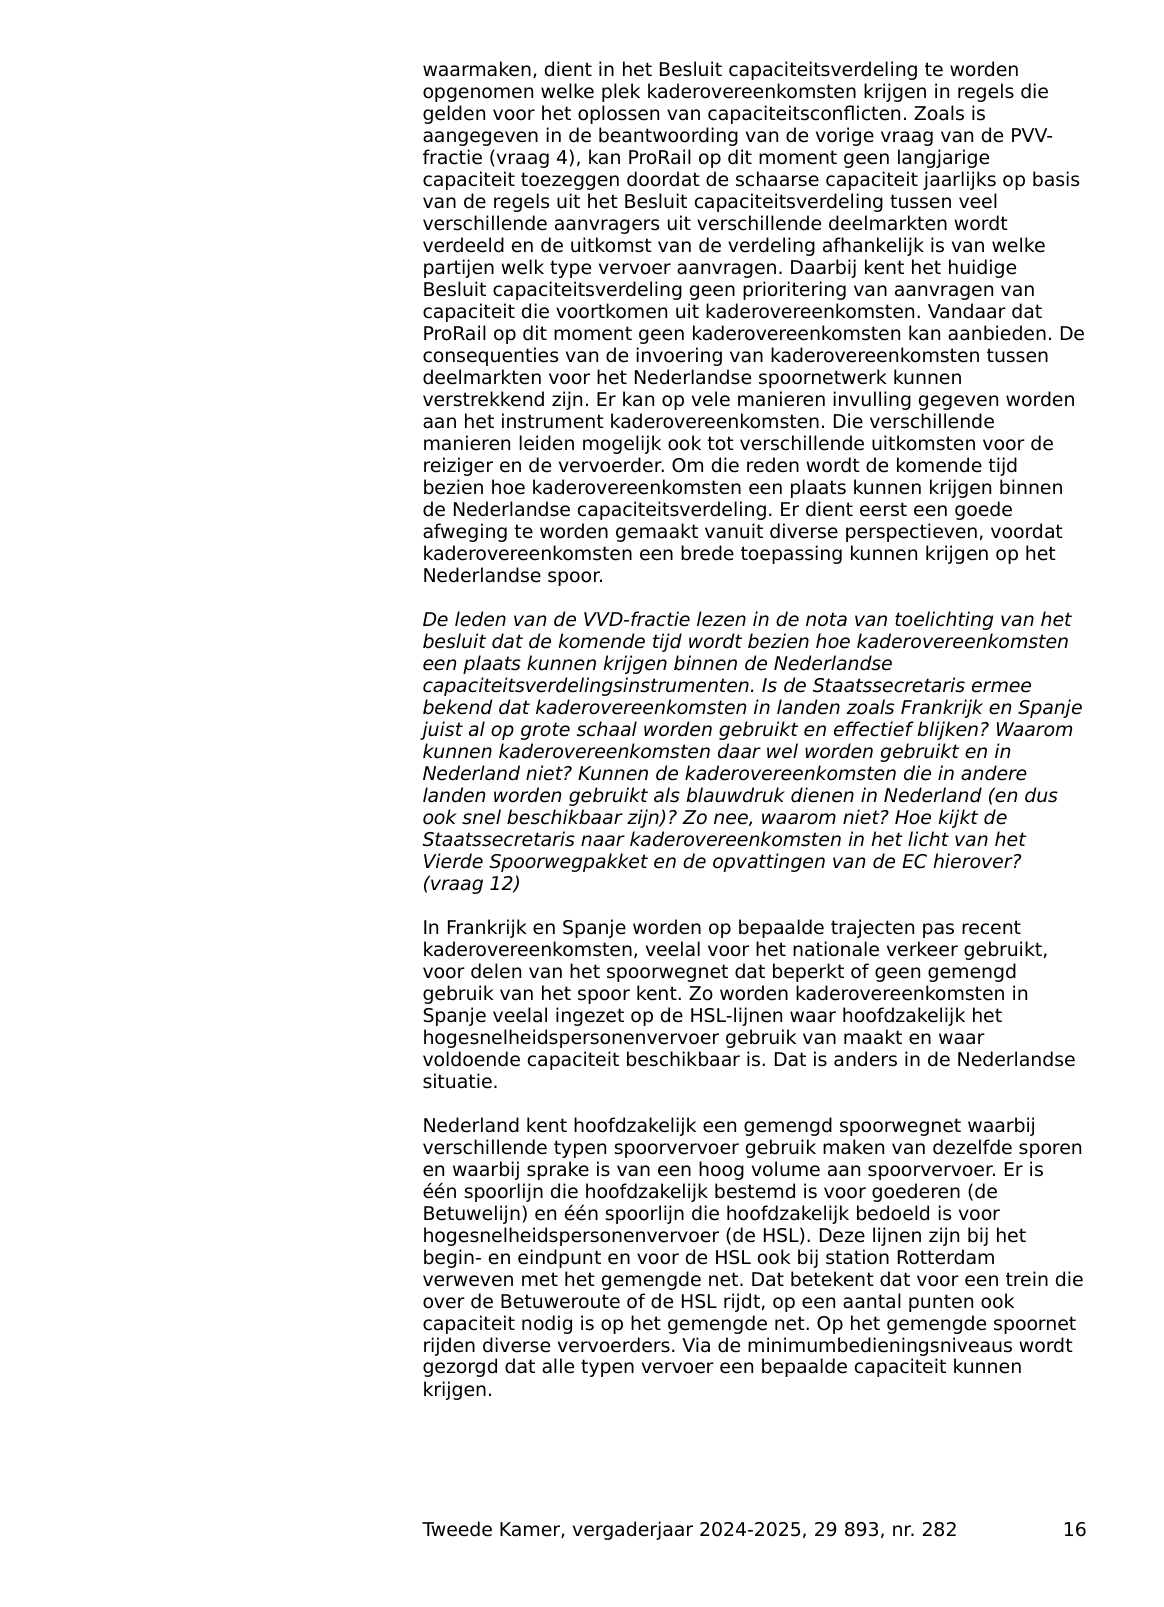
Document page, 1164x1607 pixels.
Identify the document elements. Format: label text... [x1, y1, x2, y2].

text waarmaken, dient in het Besluit capaciteitsverdeling te worden opgenomen welke plek kaderovereenkomsten krijgen in regels die gelden voor het oplossen van capaciteitsconflicten. Zoals is aangegeven in de beantwoording van de vorige vraag van de PVV-fractie (vraag 4), kan ProRail op dit moment geen langjarige capaciteit toezeggen doordat de schaarse capaciteit jaarlijks op basis van de regels uit het Besluit capaciteitsverdeling tussen veel verschillende aanvragers uit verschillende deelmarkten wordt verdeeld en de uitkomst van de verdeling afhankelijk is van welke partijen welk type vervoer aanvragen. Daarbij kent het huidige Besluit capaciteitsverdeling geen prioritering van aanvragen van capaciteit die voortkomen uit kaderovereenkomsten. Vandaar dat ProRail op dit moment geen kaderovereenkomsten kan aanbieden. De consequenties van de invoering van kaderovereenkomsten tussen deelmarkten voor het Nederlandse spoornetwerk kunnen verstrekkend zijn. Er kan op vele manieren invulling gegeven worden aan het instrument kaderovereenkomsten. Die verschillende manieren leiden mogelijk ook tot verschillende uitkomsten voor de reiziger en de vervoerder. Om die reden wordt de komende tijd bezien hoe kaderovereenkomsten een plaats kunnen krijgen binnen de Nederlandse capaciteitsverdeling. Er dient eerst een goede afweging te worden gemaakt vanuit diverse perspectieven, voordat kaderovereenkomsten een brede toepassing kunnen krijgen op het Nederlandse spoor. [422, 59, 1087, 587]
text Nederland kent hoofdzakelijk een gemengd spoorwegnet waarbij verschillende typen spoorvervoer gebruik maken van dezelfde sporen en waarbij sprake is van een hoog volume aan spoorvervoer. Er is één spoorlijn die hoofdzakelijk bestemd is voor goederen (de Betuwelijn) en één spoorlijn die hoofdzakelijk bedoeld is voor hogesnelheidspersonenvervoer (de HSL). Deze lijnen zijn bij het begin- en eindpunt en voor de HSL ook bij station Rotterdam verweven met het gemengde net. Dat betekent dat voor een trein die over de Betuweroute of de HSL rijdt, op een aantal punten ook capaciteit nodig is op het gemengde net. Op het gemengde spoornet rijden diverse vervoerders. Via de minimumbedieningsniveaus wordt gezorgd dat alle typen vervoer een bepaalde capaciteit kunnen krijgen. [422, 1115, 1087, 1400]
text De leden van de VVD-fractie lezen in de nota van toelichting van het besluit dat de komende tijd wordt bezien hoe kaderovereenkomsten een plaats kunnen krijgen binnen de Nederlandse capaciteitsverdelingsinstrumenten. Is de Staatssecretaris ermee bekend dat kaderovereenkomsten in landen zoals Frankrijk en Spanje juist al op grote schaal worden gebruikt en effectief blijken? Waarom kunnen kaderovereenkomsten daar wel worden gebruikt en in Nederland niet? Kunnen de kaderovereenkomsten die in andere landen worden gebruikt als blauwdruk dienen in Nederland (en dus ook snel beschikbaar zijn)? Zo nee, waarom niet? Hoe kijkt de Staatssecretaris naar kaderovereenkomsten in het licht van het Vierde Spoorwegpakket en de opvattingen van de EC hierover? (vraag 12) [422, 609, 1087, 894]
text In Frankrijk en Spanje worden op bepaalde trajecten pas recent kaderovereenkomsten, veelal voor het nationale verkeer gebruikt, voor delen van het spoorwegnet dat beperkt of geen gemengd gebruik van het spoor kent. Zo worden kaderovereenkomsten in Spanje veelal ingezet op de HSL-lijnen waar hoofdzakelijk het hogesnelheidspersonenvervoer gebruik van maakt en waar voldoende capaciteit beschikbaar is. Dat is anders in de Nederlandse situatie. [422, 917, 1087, 1092]
